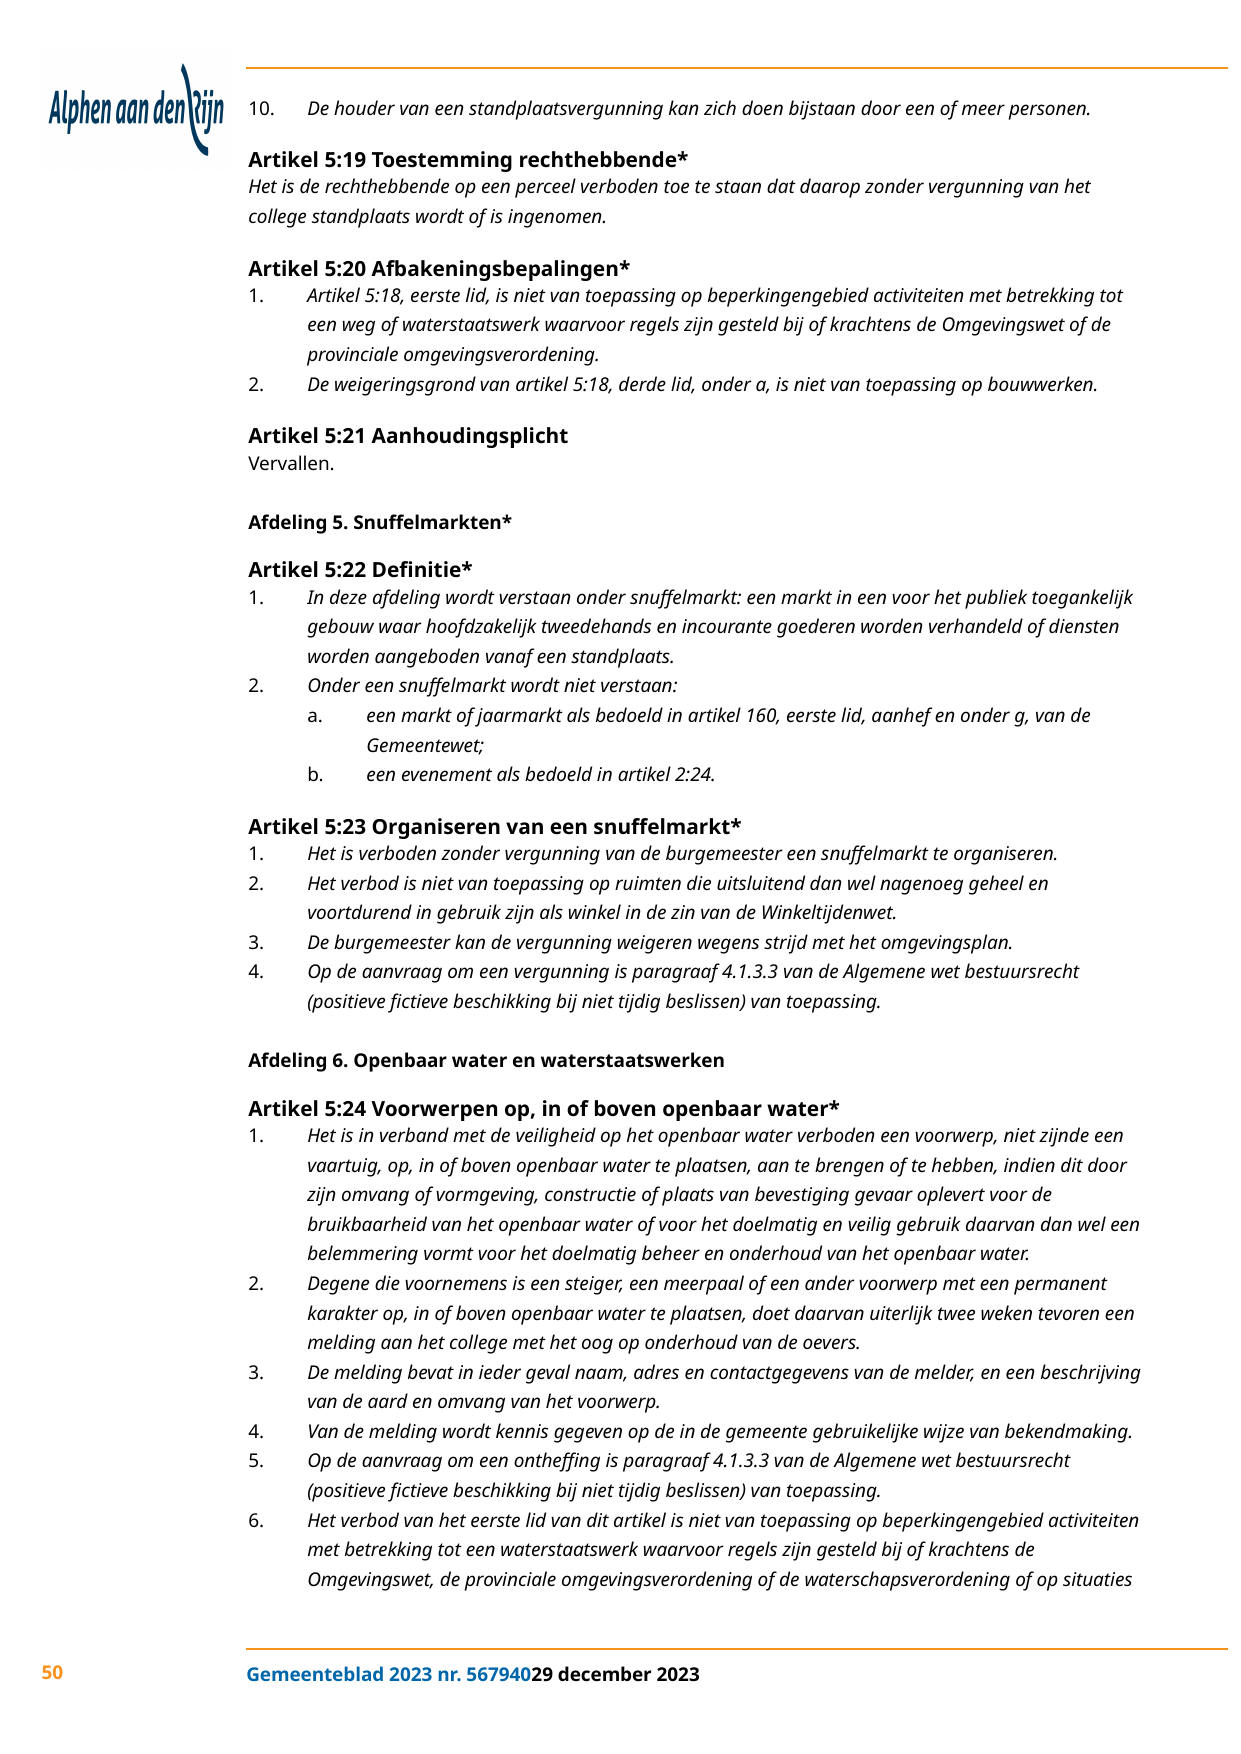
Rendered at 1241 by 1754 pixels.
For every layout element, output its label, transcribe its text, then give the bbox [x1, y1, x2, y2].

list Op de aanvraag om een ontheffing is paragraaf 4.1.3.3 van de Algemene wet bestuursrecht (positieve fictieve beschikking bij niet tijdig beslissen) van toepassing. [248, 1448, 1152, 1503]
text Afdeling 6. Openbaar water en waterstaatswerken [248, 1047, 1152, 1073]
list De weigeringsgrond van artikel 5:18, derde lid, onder a, is niet van toepassing op bouwwerken. [248, 371, 1152, 397]
list Van de melding wordt kennis gegeven op de in de gemeente gebruikelijke wijze van bekendmaking. [248, 1418, 1152, 1444]
list De melding bevat in ieder geval naam, adres en contactgegevens van de melder, en een beschrijving van de aard en omvang van het voorwerp. [248, 1359, 1152, 1414]
picture [41, 47, 231, 172]
list Het verbod is niet van toepassing op ruimten die uitsluitend dan wel nagenoeg geheel en voortdurend in gebruik zijn als winkel in de zin van de Winkeltijdenwet. [248, 870, 1152, 925]
text Artikel 5:21 Aanhoudingsplicht [248, 421, 1152, 450]
list een evenement als bedoeld in artikel 2:24. [307, 761, 1152, 787]
text Artikel 5:24 Voorwerpen op, in of boven openbaar water* [248, 1094, 1152, 1122]
text Afdeling 5. Snuffelmarkten* [248, 509, 1152, 534]
text Artikel 5:19 Toestemming rechthebbende* [248, 145, 1152, 174]
list Het is in verband met de veiligheid op het openbaar water verboden een voorwerp, niet zijnde een vaartuig, op, in of boven openbaar water te plaatsen, aan te brengen of te hebben, indien dit door zijn omvang of vormgeving, constructie of plaats van bevestiging gevaar oplevert voor de bruikbaarheid van het openbaar water of voor het doelmatig en veilig gebruik daarvan dan wel een belemmering vormt voor het doelmatig beheer en onderhoud van het openbaar water. [248, 1122, 1152, 1266]
list Degene die voornemens is een steiger, een meerpaal of een ander voorwerp met een permanent karakter op, in of boven openbaar water te plaatsen, doet daarvan uiterlijk twee weken tevoren een melding aan het college met het oog op onderhoud van de oevers. [248, 1270, 1152, 1355]
list De burgemeester kan de vergunning weigeren wegens strijd met het omgevingsplan. [248, 929, 1152, 955]
list Het is verboden zonder vergunning van de burgemeester een snuffelmarkt te organiseren. [248, 840, 1152, 866]
list Onder een snuffelmarkt wordt niet verstaan: [248, 673, 1152, 698]
list Op de aanvraag om een vergunning is paragraaf 4.1.3.3 van de Algemene wet bestuursrecht (positieve fictieve beschikking bij niet tijdig beslissen) van toepassing. [248, 958, 1152, 1014]
list In deze afdeling wordt verstaan onder snuffelmarkt: een markt in een voor het publiek toegankelijk gebouw waar hoofdzakelijk tweedehands en incourante goederen worden verhandeld of diensten worden aangeboden vanaf een standplaats. [248, 584, 1152, 669]
list Het verbod van het eerste lid van dit artikel is niet van toepassing op beperkingengebied activiteiten met betrekking tot een waterstaatswerk waarvoor regels zijn gesteld bij of krachtens de Omgevingswet, de provinciale omgevingsverordening of de waterschapsverordening of op situaties [248, 1507, 1152, 1592]
text Artikel 5:20 Afbakeningsbepalingen* [248, 254, 1152, 282]
list De houder van een standplaatsvergunning kan zich doen bijstaan door een of meer personen. [248, 95, 1152, 121]
text Artikel 5:23 Organiseren van een snuffelmarkt* [248, 812, 1152, 840]
text Artikel 5:22 Definitie* [248, 555, 1152, 584]
text Het is de rechthebbende op een perceel verboden toe te staan dat daarop zonder vergunning van het college standplaats wordt of is ingenomen. [248, 174, 1152, 229]
list Artikel 5:18, eerste lid, is niet van toepassing op beperkingengebied activiteiten met betrekking tot een weg of waterstaatswerk waarvoor regels zijn gesteld bij of krachtens de Omgevingswet of de provinciale omgevingsverordening. [248, 282, 1152, 367]
list een markt of jaarmarkt als bedoeld in artikel 160, eerste lid, aanhef en onder g, van de Gemeentewet; [307, 702, 1152, 757]
text Vervallen. [248, 450, 1152, 475]
